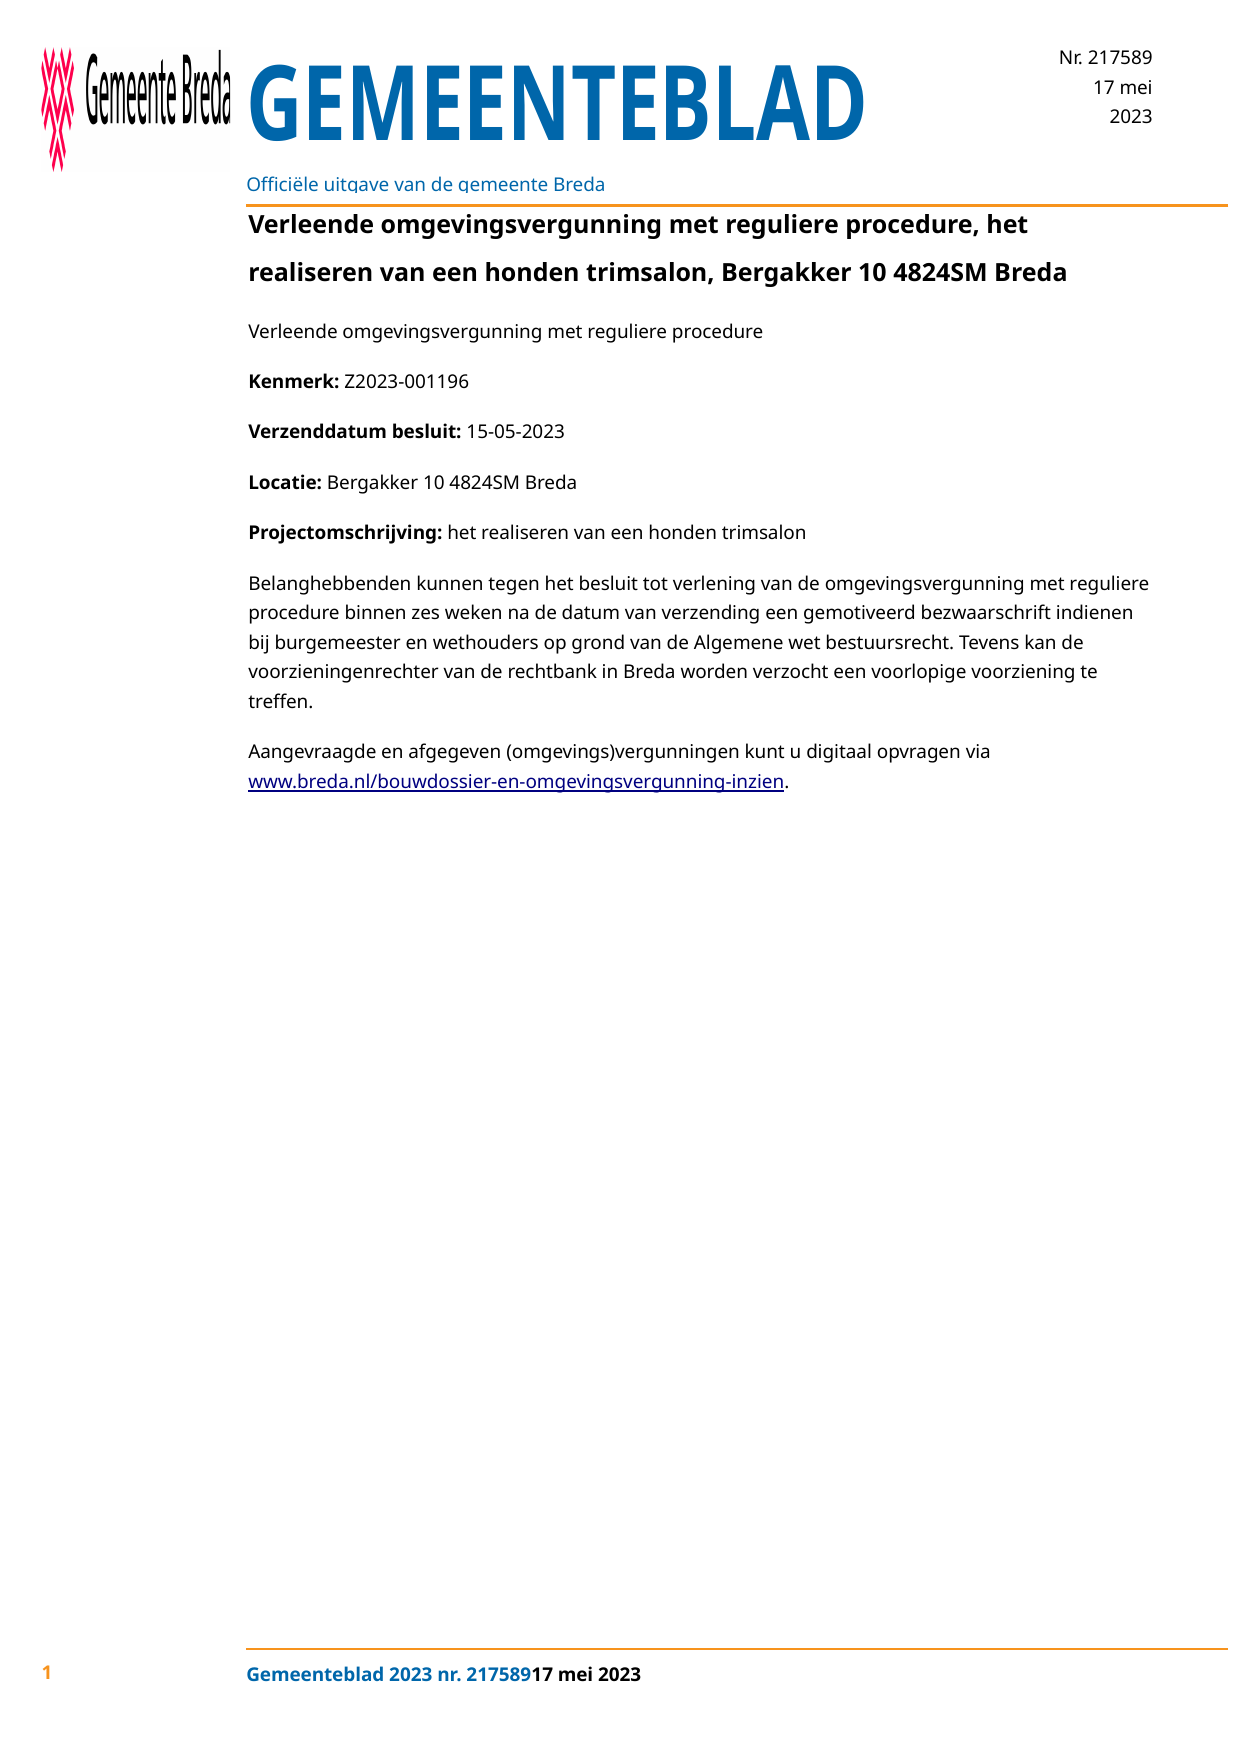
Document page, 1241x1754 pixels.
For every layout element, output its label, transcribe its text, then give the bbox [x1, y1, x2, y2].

text Verzenddatum besluit: 15-05-2023 [248, 419, 1152, 444]
text Kenmerk: Z2023-001196 [248, 368, 1152, 394]
text Verleende omgevingsvergunning met reguliere procedure, het realiseren van een honden trimsalon, Bergakker 10 4824SM Breda [248, 207, 1152, 288]
text Aangevraagde en afgegeven (omgevings)vergunningen kunt u digitaal opvragen via www.breda.nl/bouwdossier-en-omgevingsvergunning-inzien. [248, 739, 1152, 794]
text Locatie: Bergakker 10 4824SM Breda [248, 469, 1152, 495]
picture [41, 47, 231, 172]
text Verleende omgevingsvergunning met reguliere procedure [248, 318, 1152, 344]
text Belanghebbenden kunnen tegen het besluit tot verlening van de omgevingsvergunning met reguliere procedure binnen zes weken na de datum van verzending een gemotiveerd bezwaarschrift indienen bij burgemeester en wethouders op grond van de Algemene wet bestuursrecht. Tevens kan de voorzieningenrechter van de rechtbank in Breda worden verzocht een voorlopige voorziening te treffen. [248, 570, 1152, 714]
text Projectomschrijving: het realiseren van een honden trimsalon [248, 519, 1152, 545]
